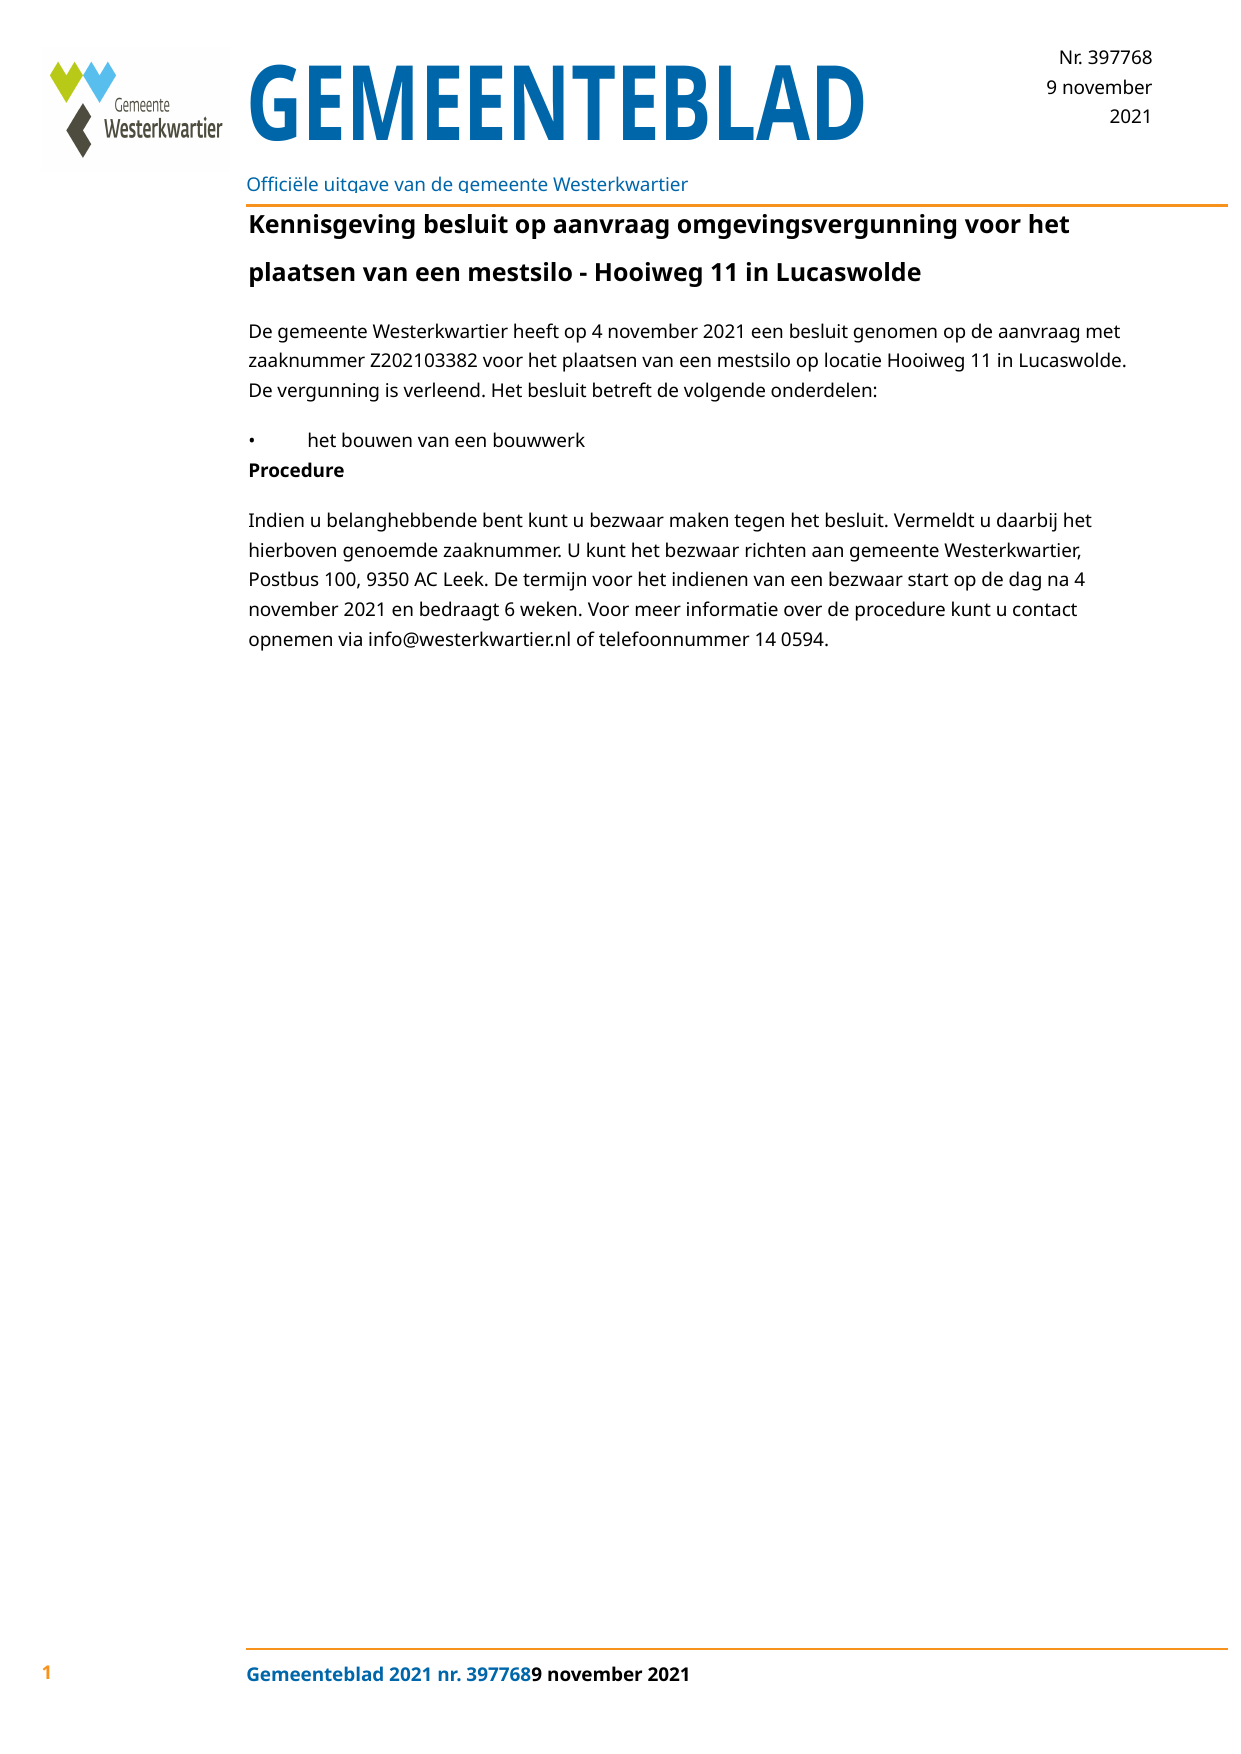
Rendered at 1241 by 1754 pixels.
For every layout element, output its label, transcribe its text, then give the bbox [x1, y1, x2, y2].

picture [41, 47, 231, 172]
text Procedure [248, 457, 1152, 483]
text De gemeente Westerkwartier heeft op 4 november 2021 een besluit genomen op de aanvraag met zaaknummer Z202103382 voor het plaatsen van een mestsilo op locatie Hooiweg 11 in Lucaswolde. De vergunning is verleend. Het besluit betreft de volgende onderdelen: [248, 318, 1152, 403]
list het bouwen van een bouwwerk [248, 427, 1152, 453]
text Indien u belanghebbende bent kunt u bezwaar maken tegen het besluit. Vermeldt u daarbij het hierboven genoemde zaaknummer. U kunt het bezwaar richten aan gemeente Westerkwartier, Postbus 100, 9350 AC Leek. De termijn voor het indienen van een bezwaar start op de dag na 4 november 2021 en bedraagt 6 weken. Voor meer informatie over de procedure kunt u contact opnemen via info@westerkwartier.nl of telefoonnummer 14 0594. [248, 507, 1152, 652]
text Kennisgeving besluit op aanvraag omgevingsvergunning voor het plaatsen van een mestsilo - Hooiweg 11 in Lucaswolde [248, 207, 1152, 288]
